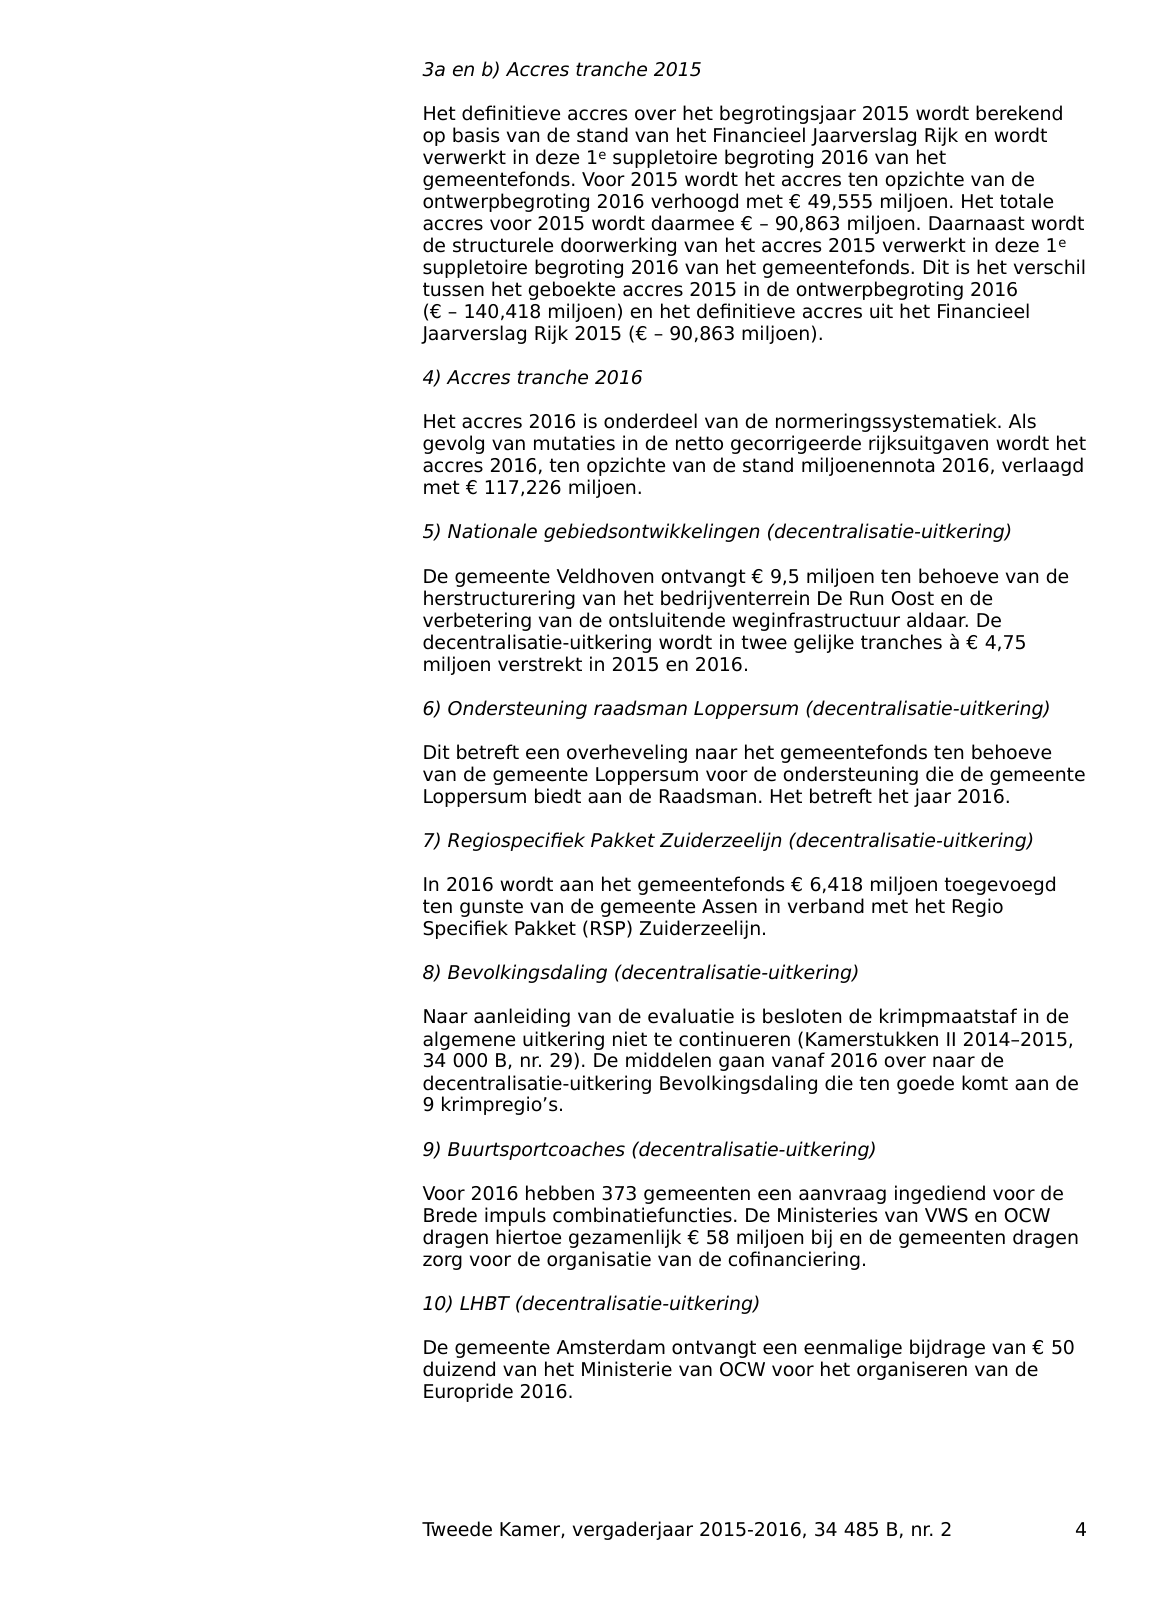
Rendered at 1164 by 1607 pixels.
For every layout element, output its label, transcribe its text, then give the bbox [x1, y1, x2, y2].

text Voor 2016 hebben 373 gemeenten een aanvraag ingediend voor de Brede impuls combinatiefuncties. De Ministeries van VWS en OCW dragen hiertoe gezamenlijk € 58 miljoen bij en de gemeenten dragen zorg voor de organisatie van de cofinanciering. [422, 1183, 1087, 1271]
text Het accres 2016 is onderdeel van de normeringssystematiek. Als gevolg van mutaties in de netto gecorrigeerde rijksuitgaven wordt het accres 2016, ten opzichte van de stand miljoenennota 2016, verlaagd met € 117,226 miljoen. [422, 411, 1087, 499]
text De gemeente Amsterdam ontvangt een eenmalige bijdrage van € 50 duizend van het Ministerie van OCW voor het organiseren van de Europride 2016. [422, 1337, 1087, 1403]
subtitle 10) LHBT (decentralisatie-uitkering) [422, 1293, 1087, 1315]
subtitle 4) Accres tranche 2016 [422, 367, 1087, 389]
text De gemeente Veldhoven ontvangt € 9,5 miljoen ten behoeve van de herstructurering van het bedrijventerrein De Run Oost en de verbetering van de ontsluitende weginfrastructuur aldaar. De decentralisatie-uitkering wordt in twee gelijke tranches à € 4,75 miljoen verstrekt in 2015 en 2016. [422, 566, 1087, 676]
subtitle 7) Regiospecifiek Pakket Zuiderzeelijn (decentralisatie-uitkering) [422, 830, 1087, 852]
subtitle 8) Bevolkingsdaling (decentralisatie-uitkering) [422, 962, 1087, 984]
text Naar aanleiding van de evaluatie is besloten de krimpmaatstaf in de algemene uitkering niet te continueren (Kamerstukken II 2014–2015, 34 000 B, nr. 29). De middelen gaan vanaf 2016 over naar de decentralisatie-uitkering Bevolkingsdaling die ten goede komt aan de 9 krimpregio’s. [422, 1006, 1087, 1116]
subtitle 5) Nationale gebiedsontwikkelingen (decentralisatie-uitkering) [422, 521, 1087, 543]
text Dit betreft een overheveling naar het gemeentefonds ten behoeve van de gemeente Loppersum voor de ondersteuning die de gemeente Loppersum biedt aan de Raadsman. Het betreft het jaar 2016. [422, 742, 1087, 808]
subtitle 9) Buurtsportcoaches (decentralisatie-uitkering) [422, 1138, 1087, 1161]
subtitle 3a en b) Accres tranche 2015 [422, 59, 1087, 81]
text In 2016 wordt aan het gemeentefonds € 6,418 miljoen toegevoegd ten gunste van de gemeente Assen in verband met het Regio Specifiek Pakket (RSP) Zuiderzeelijn. [422, 874, 1087, 940]
text Het definitieve accres over het begrotingsjaar 2015 wordt berekend op basis van de stand van het Financieel Jaarverslag Rijk en wordt verwerkt in deze 1e suppletoire begroting 2016 van het gemeentefonds. Voor 2015 wordt het accres ten opzichte van de ontwerpbegroting 2016 verhoogd met € 49,555 miljoen. Het totale accres voor 2015 wordt daarmee € – 90,863 miljoen. Daarnaast wordt de structurele doorwerking van het accres 2015 verwerkt in deze 1e suppletoire begroting 2016 van het gemeentefonds. Dit is het verschil tussen het geboekte accres 2015 in de ontwerpbegroting 2016 (€ – 140,418 miljoen) en het definitieve accres uit het Financieel Jaarverslag Rijk 2015 (€ – 90,863 miljoen). [422, 103, 1087, 345]
subtitle 6) Ondersteuning raadsman Loppersum (decentralisatie-uitkering) [422, 698, 1087, 720]
